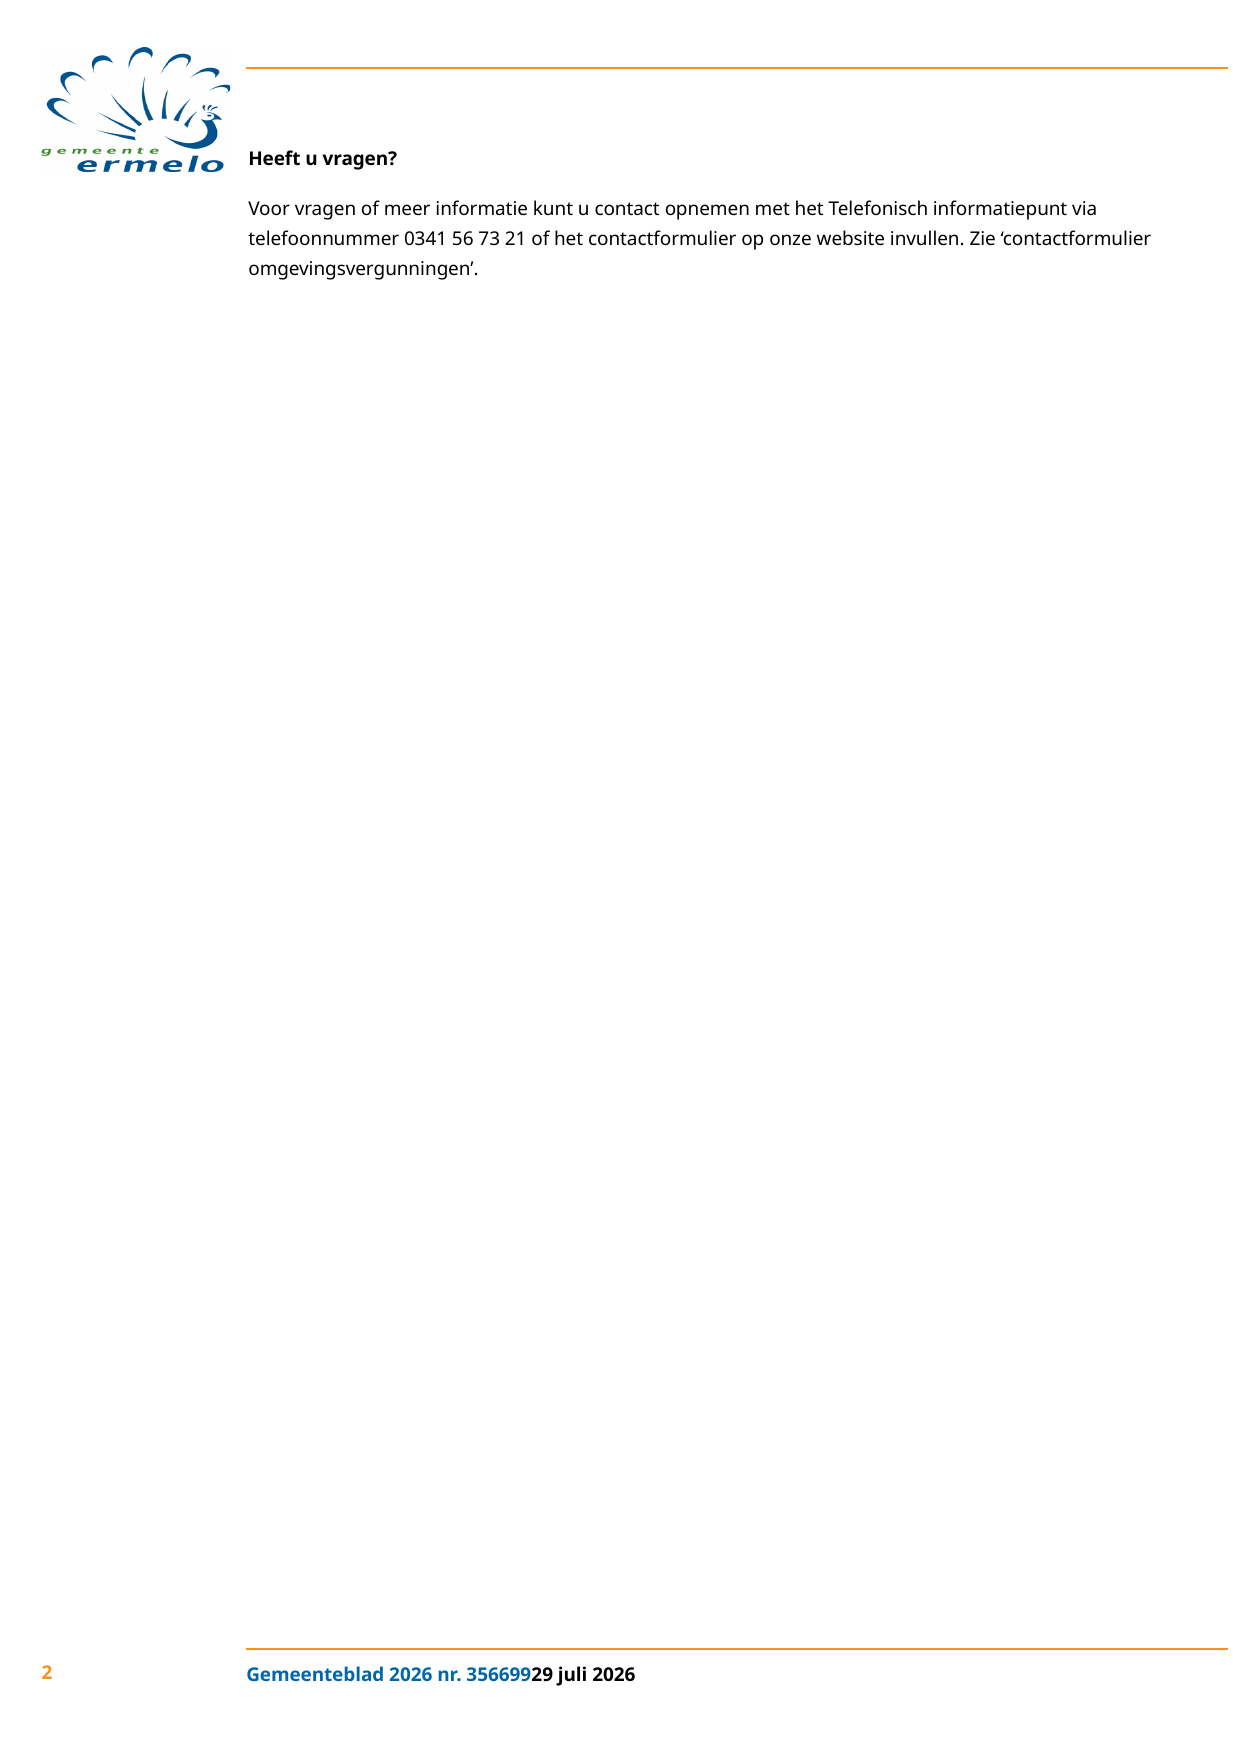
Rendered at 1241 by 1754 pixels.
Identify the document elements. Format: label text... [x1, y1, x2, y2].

text Heeft u vragen? [248, 145, 1152, 171]
text Voor vragen of meer informatie kunt u contact opnemen met het Telefonisch informatiepunt via telefoonnummer 0341 56 73 21 of het contactformulier op onze website invullen. Zie ‘contactformulier omgevingsvergunningen’. [248, 196, 1152, 281]
picture [41, 47, 231, 172]
